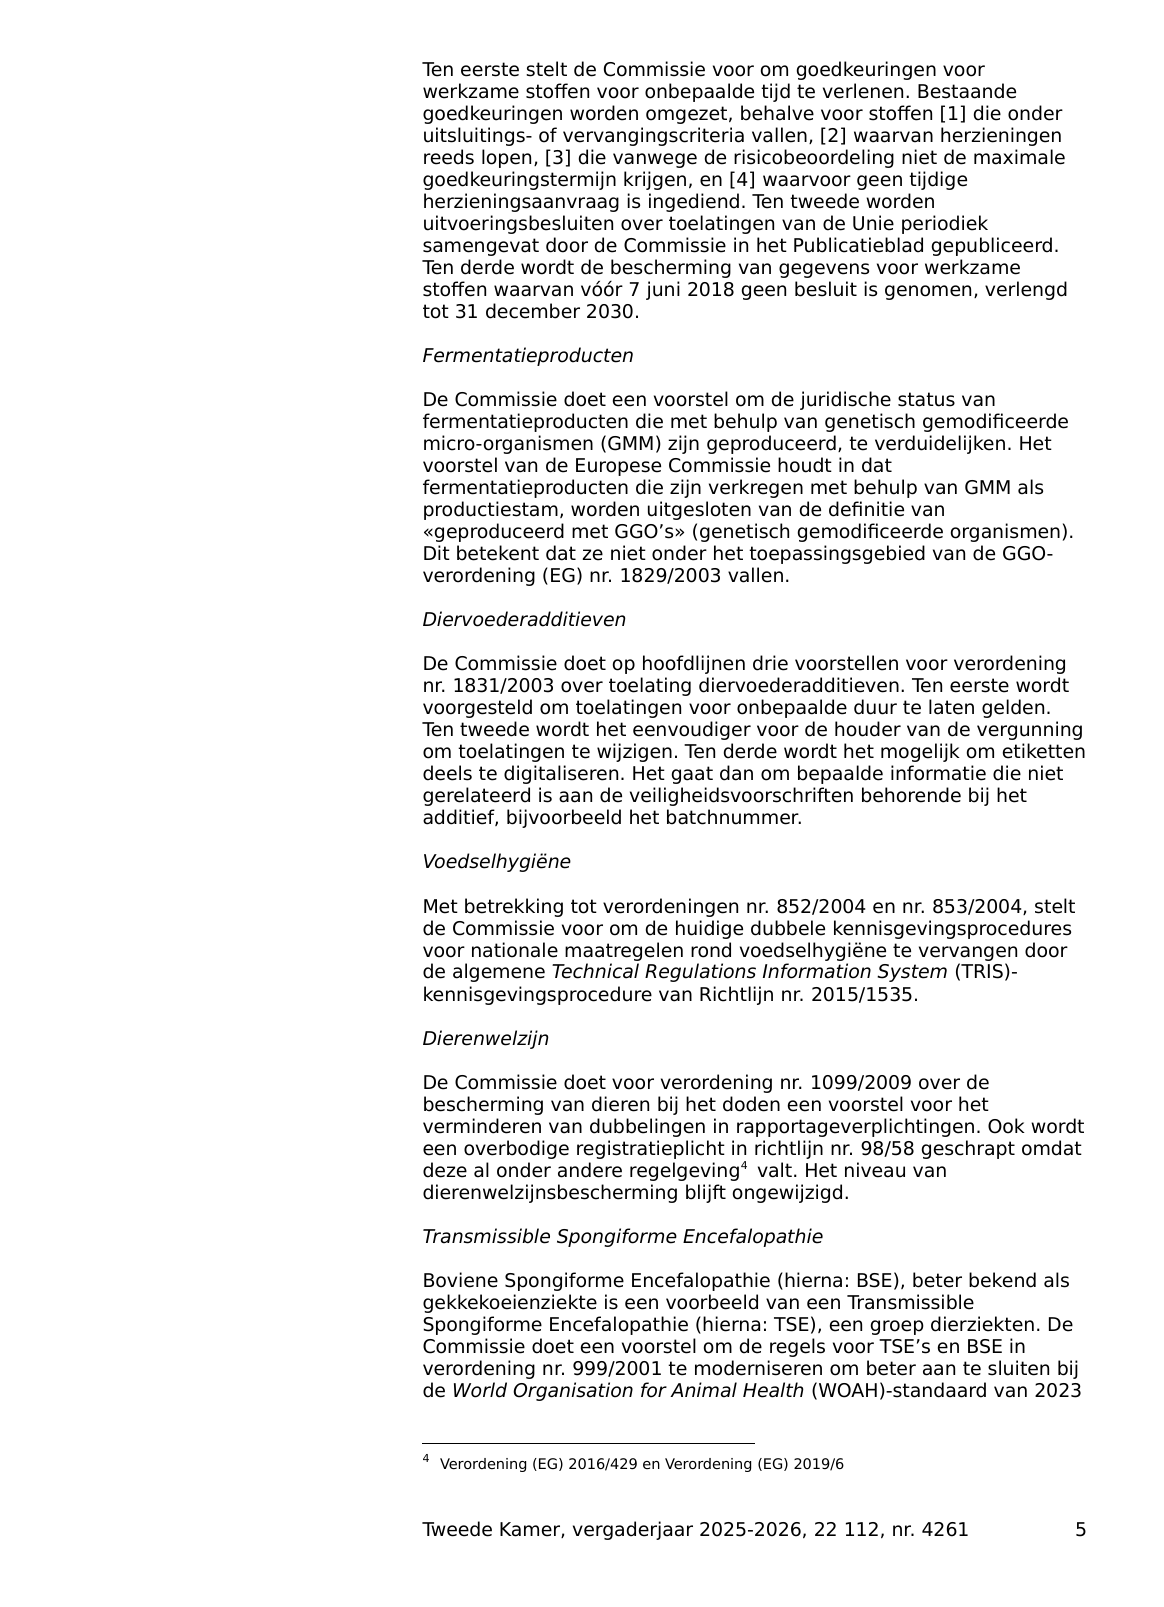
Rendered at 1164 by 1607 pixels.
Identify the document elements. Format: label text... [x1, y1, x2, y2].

text De Commissie doet voor verordening nr. 1099/2009 over de bescherming van dieren bij het doden een voorstel voor het verminderen van dubbelingen in rapportageverplichtingen. Ook wordt een overbodige registratieplicht in richtlijn nr. 98/58 geschrapt omdat deze al onder andere regelgeving valt. Het niveau van dierenwelzijnsbescherming blijft ongewijzigd. [422, 1072, 1087, 1204]
subtitle Dierenwelzijn [422, 1028, 1087, 1049]
subtitle Voedselhygiëne [422, 851, 1087, 873]
subtitle Fermentatieproducten [422, 345, 1087, 367]
text Verordening (EG) 2016/429 en Verordening (EG) 2019/6 [422, 1452, 1087, 1474]
text Boviene Spongiforme Encefalopathie (hierna: BSE), beter bekend als gekkekoeienziekte is een voorbeeld van een Transmissible Spongiforme Encefalopathie (hierna: TSE), een groep dierziekten. De Commissie doet een voorstel om de regels voor TSE’s en BSE in verordening nr. 999/2001 te moderniseren om beter aan te sluiten bij de World Organisation for Animal Health (WOAH)-standaard van 2023 [422, 1270, 1087, 1402]
text De Commissie doet op hoofdlijnen drie voorstellen voor verordening nr. 1831/2003 over toelating diervoederadditieven. Ten eerste wordt voorgesteld om toelatingen voor onbepaalde duur te laten gelden. [422, 653, 1087, 719]
text De Commissie doet een voorstel om de juridische status van fermentatieproducten die met behulp van genetisch gemodificeerde micro-organismen (GMM) zijn geproduceerd, te verduidelijken. Het voorstel van de Europese Commissie houdt in dat fermentatieproducten die zijn verkregen met behulp van GMM als productiestam, worden uitgesloten van de definitie van «geproduceerd met GGO’s» (genetisch gemodificeerde organismen). Dit betekent dat ze niet onder het toepassingsgebied van de GGO-verordening (EG) nr. 1829/2003 vallen. [422, 389, 1087, 587]
subtitle Transmissible Spongiforme Encefalopathie [422, 1226, 1087, 1248]
text Ten tweede wordt het eenvoudiger voor de houder van de vergunning om toelatingen te wijzigen. Ten derde wordt het mogelijk om etiketten deels te digitaliseren. Het gaat dan om bepaalde informatie die niet gerelateerd is aan de veiligheidsvoorschriften behorende bij het additief, bijvoorbeeld het batchnummer. [422, 719, 1087, 829]
subtitle Diervoederadditieven [422, 609, 1087, 631]
text Ten eerste stelt de Commissie voor om goedkeuringen voor werkzame stoffen voor onbepaalde tijd te verlenen. Bestaande goedkeuringen worden omgezet, behalve voor stoffen [1] die onder uitsluitings- of vervangingscriteria vallen, [2] waarvan herzieningen reeds lopen, [3] die vanwege de risicobeoordeling niet de maximale goedkeuringstermijn krijgen, en [4] waarvoor geen tijdige herzieningsaanvraag is ingediend. Ten tweede worden uitvoeringsbesluiten over toelatingen van de Unie periodiek samengevat door de Commissie in het Publicatieblad gepubliceerd. Ten derde wordt de bescherming van gegevens voor werkzame stoffen waarvan vóór 7 juni 2018 geen besluit is genomen, verlengd tot 31 december 2030. [422, 59, 1087, 323]
text Met betrekking tot verordeningen nr. 852/2004 en nr. 853/2004, stelt de Commissie voor om de huidige dubbele kennisgevingsprocedures voor nationale maatregelen rond voedselhygiëne te vervangen door de algemene Technical Regulations Information System (TRIS)-kennisgevingsprocedure van Richtlijn nr. 2015/1535. [422, 896, 1087, 1005]
